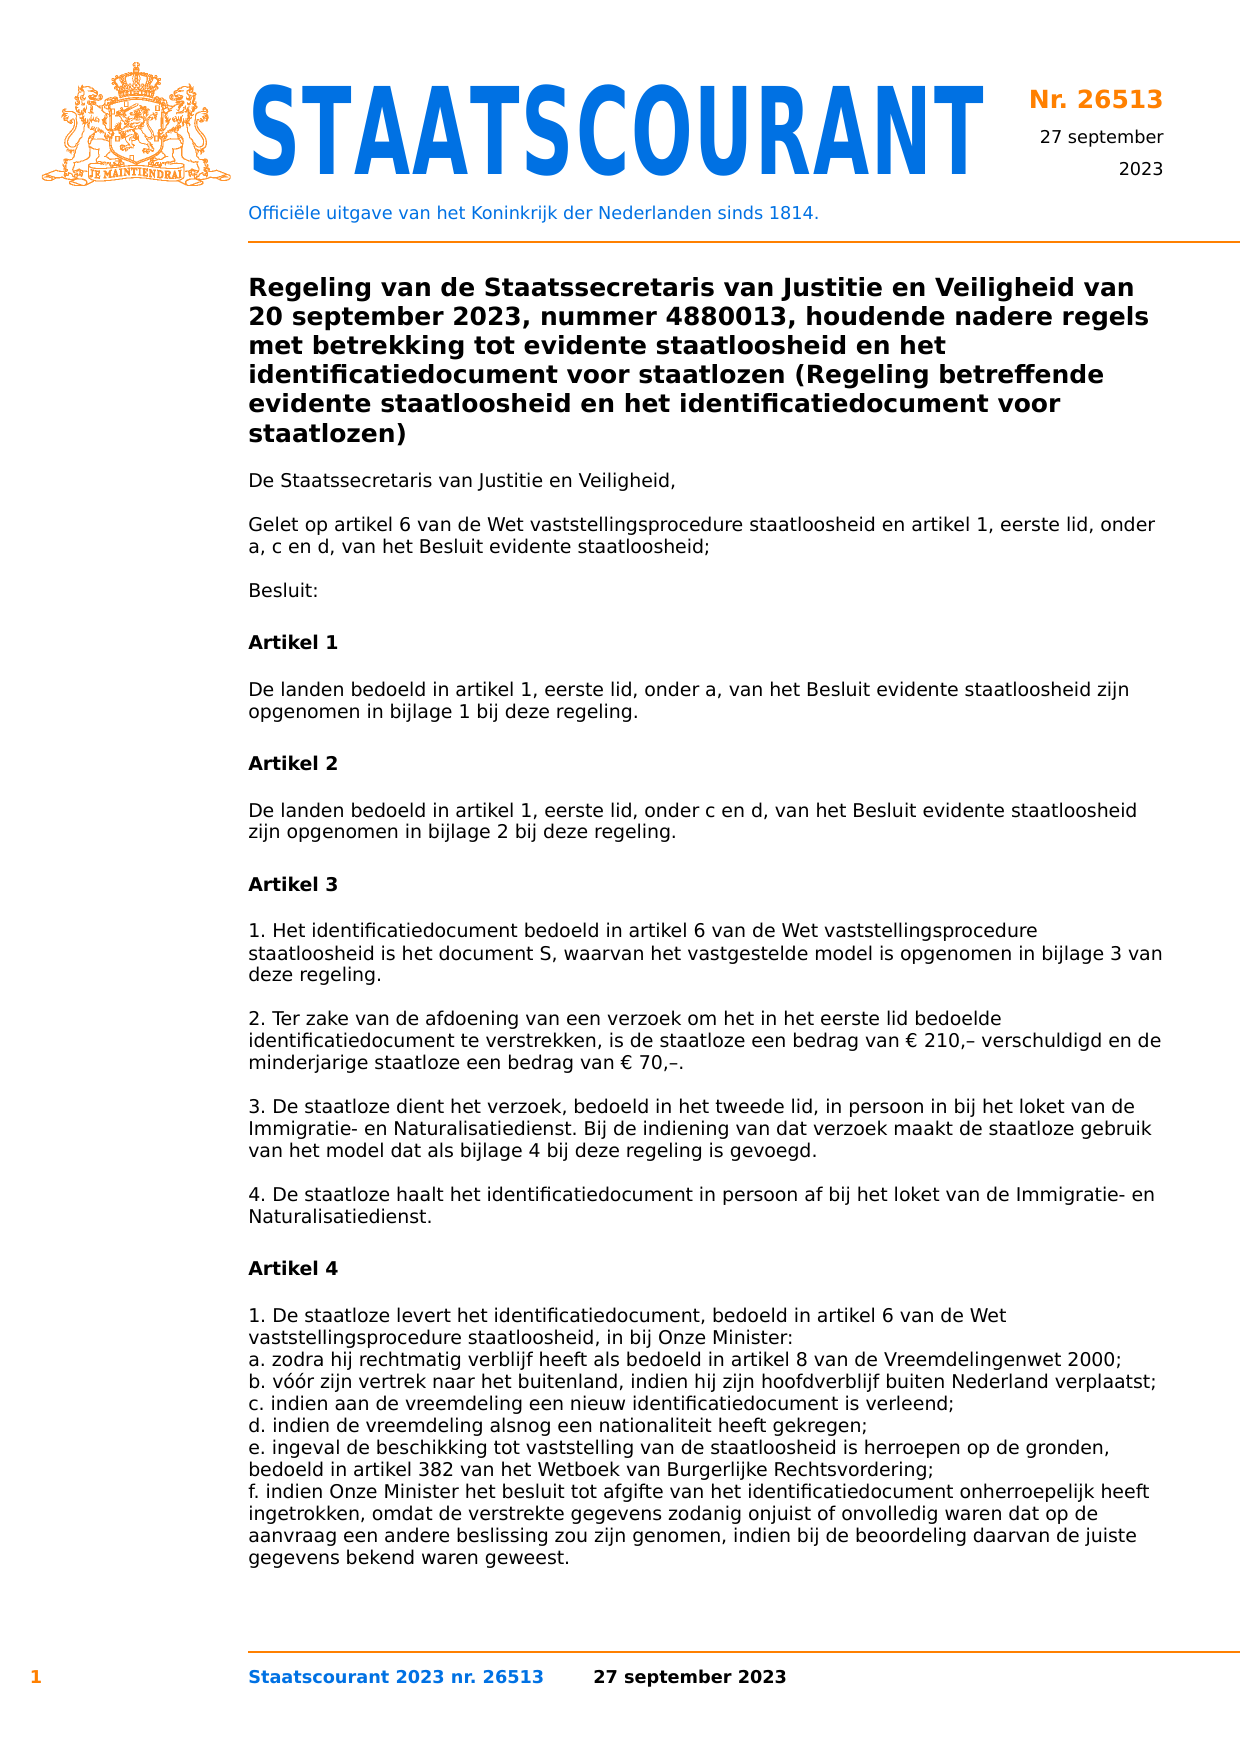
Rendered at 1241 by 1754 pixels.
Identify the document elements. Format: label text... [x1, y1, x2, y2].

text De landen bedoeld in artikel 1, eerste lid, onder a, van het Besluit evidente staatloosheid zijn opgenomen in bijlage 1 bij deze regeling. [248, 678, 1163, 722]
picture [41, 62, 231, 186]
text 4. De staatloze haalt het identificatiedocument in persoon af bij het loket van de Immigratie- en Naturalisatiedienst. [248, 1184, 1163, 1228]
text c. indien aan de vreemdeling een nieuw identificatiedocument is verleend; [248, 1393, 1163, 1415]
table_cell 2023 [998, 153, 1240, 203]
table_header STAATSCOURANT [248, 62, 998, 203]
subtitle Artikel 2 [248, 752, 1163, 774]
text f. indien Onze Minister het besluit tot afgifte van het identificatiedocument onherroepelijk heeft ingetrokken, omdat de verstrekte gegevens zodanig onjuist of onvolledig waren dat op de aanvraag een andere beslissing zou zijn genomen, indien bij de beoordeling daarvan de juiste gegevens bekend waren geweest. [248, 1481, 1163, 1568]
text De Staatssecretaris van Justitie en Veiligheid, [248, 470, 1163, 492]
text 1. Het identificatiedocument bedoeld in artikel 6 van de Wet vaststellingsprocedure staatloosheid is het document S, waarvan het vastgestelde model is opgenomen in bijlage 3 van deze regeling. [248, 920, 1163, 986]
text b. vóór zijn vertrek naar het buitenland, indien hij zijn hoofdverblijf buiten Nederland verplaatst; [248, 1371, 1163, 1393]
text Gelet op artikel 6 van de Wet vaststellingsprocedure staatloosheid en artikel 1, eerste lid, onder a, c en d, van het Besluit evidente staatloosheid; [248, 514, 1163, 558]
table_cell 27 september [998, 121, 1240, 153]
text De landen bedoeld in artikel 1, eerste lid, onder c en d, van het Besluit evidente staatloosheid zijn opgenomen in bijlage 2 bij deze regeling. [248, 799, 1163, 843]
text 1. De staatloze levert het identificatiedocument, bedoeld in artikel 6 van de Wet vaststellingsprocedure staatloosheid, in bij Onze Minister: [248, 1305, 1163, 1349]
table_cell Officiële uitgave van het Koninkrijk der Nederlanden sinds 1814. [248, 203, 1240, 241]
text d. indien de vreemdeling alsnog een nationaliteit heeft gekregen; [248, 1415, 1163, 1437]
text Besluit: [248, 579, 1163, 602]
table_header Nr. 26513 [998, 62, 1240, 121]
text e. ingeval de beschikking tot vaststelling van de staatloosheid is herroepen op de gronden, bedoeld in artikel 382 van het Wetboek van Burgerlijke Rechtsvordering; [248, 1437, 1163, 1481]
text a. zodra hij rechtmatig verblijf heeft als bedoeld in artikel 8 van de Vreemdelingenwet 2000; [248, 1349, 1163, 1371]
subtitle Artikel 4 [248, 1258, 1163, 1280]
table_header [25, 62, 248, 241]
text 3. De staatloze dient het verzoek, bedoeld in het tweede lid, in persoon in bij het loket van de Immigratie- en Naturalisatiedienst. Bij de indiening van dat verzoek maakt de staatloze gebruik van het model dat als bijlage 4 bij deze regeling is gevoegd. [248, 1096, 1163, 1162]
subtitle Regeling van de Staatssecretaris van Justitie en Veiligheid van 20 september 2023, nummer 4880013, houdende nadere regels met betrekking tot evidente staatloosheid en het identificatiedocument voor staatlozen (Regeling betreffende evidente staatloosheid en het identificatiedocument voor staatlozen) [248, 273, 1163, 448]
subtitle Artikel 3 [248, 873, 1163, 895]
subtitle Artikel 1 [248, 632, 1163, 653]
text 2. Ter zake van de afdoening van een verzoek om het in het eerste lid bedoelde identificatiedocument te verstrekken, is de staatloze een bedrag van € 210,– verschuldigd en de minderjarige staatloze een bedrag van € 70,–. [248, 1008, 1163, 1074]
